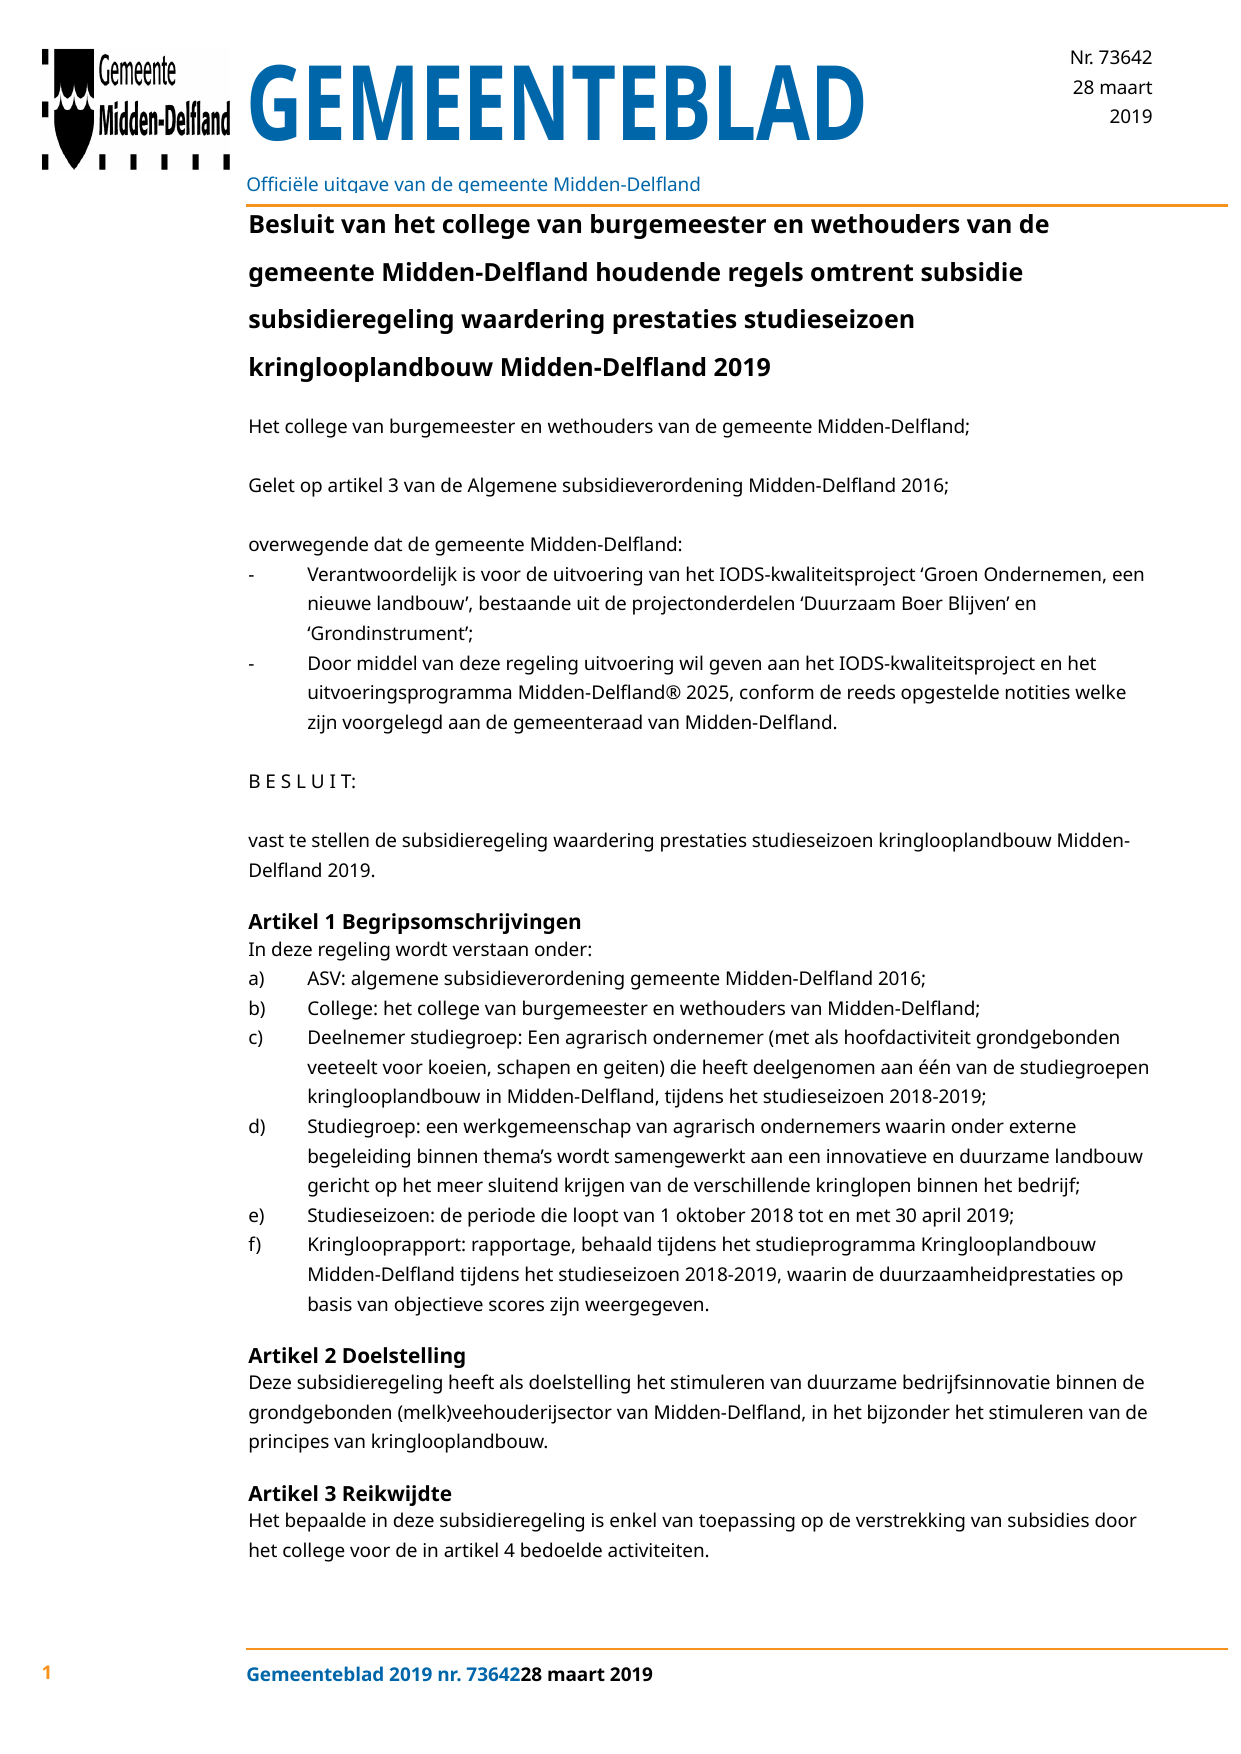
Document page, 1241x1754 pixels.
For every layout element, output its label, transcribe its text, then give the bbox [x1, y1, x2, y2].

text In deze regeling wordt verstaan onder: [248, 936, 1152, 961]
list Deelnemer studiegroep: Een agrarisch ondernemer (met als hoofdactiviteit grondgebonden veeteelt voor koeien, schapen en geiten) die heeft deelgenomen aan één van de studiegroepen kringlooplandbouw in Midden-Delfland, tijdens het studieseizoen 2018-2019; [248, 1024, 1152, 1109]
list ASV: algemene subsidieverordening gemeente Midden-Delfland 2016; [248, 965, 1152, 991]
list Studiegroep: een werkgemeenschap van agrarisch ondernemers waarin onder externe begeleiding binnen thema’s wordt samengewerkt aan een innovatieve en duurzame landbouw gericht op het meer sluitend krijgen van de verschillende kringlopen binnen het bedrijf; [248, 1113, 1152, 1198]
list Studieseizoen: de periode die loopt van 1 oktober 2018 tot en met 30 april 2019; [248, 1202, 1152, 1228]
text Besluit van het college van burgemeester en wethouders van de gemeente Midden-Delfland houdende regels omtrent subsidie subsidieregeling waardering prestaties studieseizoen kringlooplandbouw Midden-Delfland 2019 [248, 207, 1152, 384]
list Kringlooprapport: rapportage, behaald tijdens het studieprogramma Kringlooplandbouw Midden-Delfland tijdens het studieseizoen 2018-2019, waarin de duurzaamheidprestaties op basis van objectieve scores zijn weergegeven. [248, 1232, 1152, 1316]
list Door middel van deze regeling uitvoering wil geven aan het IODS-kwaliteitsproject en het uitvoeringsprogramma Midden-Delfland® 2025, conform de reeds opgestelde notities welke zijn voorgelegd aan de gemeenteraad van Midden-Delfland. [248, 650, 1152, 735]
text overwegende dat de gemeente Midden-Delfland: [248, 531, 1152, 557]
list Verantwoordelijk is voor de uitvoering van het IODS-kwaliteitsproject ‘Groen Ondernemen, een nieuwe landbouw’, bestaande uit de projectonderdelen ‘Duurzaam Boer Blijven’ en ‘Grondinstrument’; [248, 561, 1152, 646]
list College: het college van burgemeester en wethouders van Midden-Delfland; [248, 995, 1152, 1021]
text Artikel 2 Doelstelling [248, 1341, 1152, 1369]
text B E S L U I T: [248, 768, 1152, 794]
text Deze subsidieregeling heeft als doelstelling het stimuleren van duurzame bedrijfsinnovatie binnen de grondgebonden (melk)veehouderijsector van Midden-Delfland, in het bijzonder het stimuleren van de principes van kringlooplandbouw. [248, 1369, 1152, 1454]
text Het college van burgemeester en wethouders van de gemeente Midden-Delfland; [248, 413, 1152, 439]
text Artikel 3 Reikwijdte [248, 1479, 1152, 1508]
text Het bepaalde in deze subsidieregeling is enkel van toepassing op de verstrekking van subsidies door het college voor de in artikel 4 bedoelde activiteiten. [248, 1508, 1152, 1563]
picture [41, 47, 231, 172]
text vast te stellen de subsidieregeling waardering prestaties studieseizoen kringlooplandbouw Midden-Delfland 2019. [248, 827, 1152, 883]
text Gelet op artikel 3 van de Algemene subsidieverordening Midden-Delfland 2016; [248, 472, 1152, 498]
text Artikel 1 Begripsomschrijvingen [248, 907, 1152, 936]
